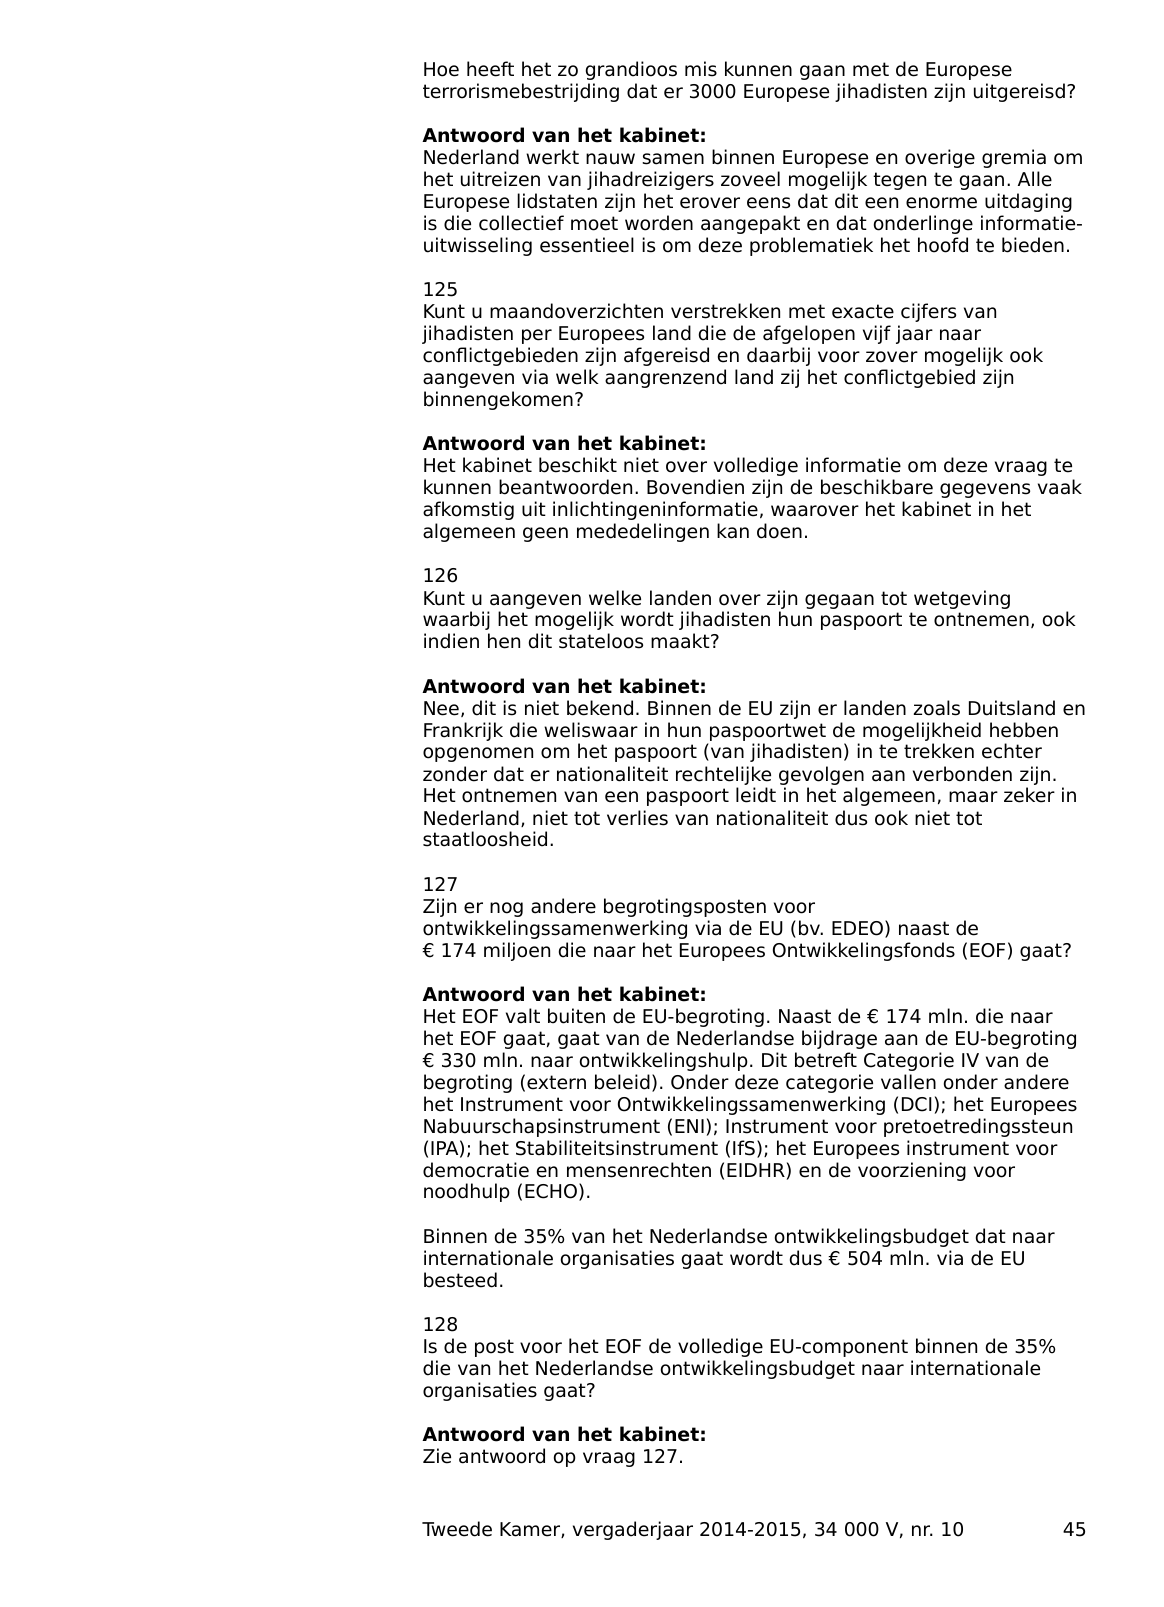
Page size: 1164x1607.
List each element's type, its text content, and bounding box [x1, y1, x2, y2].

text Antwoord van het kabinet: [422, 433, 1087, 455]
text Kunt u aangeven welke landen over zijn gegaan tot wetgeving waarbij het mogelijk wordt jihadisten hun paspoort te ontnemen, ook indien hen dit stateloos maakt? [422, 587, 1087, 653]
text Het kabinet beschikt niet over volledige informatie om deze vraag te kunnen beantwoorden. Bovendien zijn de beschikbare gegevens vaak afkomstig uit inlichtingeninformatie, waarover het kabinet in het algemeen geen mededelingen kan doen. [422, 455, 1087, 543]
text Nee, dit is niet bekend. Binnen de EU zijn er landen zoals Duitsland en Frankrijk die weliswaar in hun paspoortwet de mogelijkheid hebben opgenomen om het paspoort (van jihadisten) in te trekken echter zonder dat er nationaliteit rechtelijke gevolgen aan verbonden zijn. Het ontnemen van een paspoort leidt in het algemeen, maar zeker in Nederland, niet tot verlies van nationaliteit dus ook niet tot staatloosheid. [422, 697, 1087, 851]
text Antwoord van het kabinet: [422, 1424, 1087, 1446]
text Kunt u maandoverzichten verstrekken met exacte cijfers van jihadisten per Europees land die de afgelopen vijf jaar naar conflictgebieden zijn afgereisd en daarbij voor zover mogelijk ook aangeven via welk aangrenzend land zij het conflictgebied zijn binnengekomen? [422, 301, 1087, 411]
text Zie antwoord op vraag 127. [422, 1446, 1087, 1468]
text 128 [422, 1314, 1087, 1336]
text Hoe heeft het zo grandioos mis kunnen gaan met de Europese terrorismebestrijding dat er 3000 Europese jihadisten zijn uitgereisd? [422, 59, 1087, 103]
text Antwoord van het kabinet: [422, 984, 1087, 1006]
text Antwoord van het kabinet: [422, 676, 1087, 697]
text 126 [422, 565, 1087, 587]
text 125 [422, 279, 1087, 301]
text 127 [422, 873, 1087, 896]
text Nederland werkt nauw samen binnen Europese en overige gremia om het uitreizen van jihadreizigers zoveel mogelijk tegen te gaan. Alle Europese lidstaten zijn het erover eens dat dit een enorme uitdaging is die collectief moet worden aangepakt en dat onderlinge informatie-uitwisseling essentieel is om deze problematiek het hoofd te bieden. [422, 147, 1087, 257]
text Binnen de 35% van het Nederlandse ontwikkelingsbudget dat naar internationale organisaties gaat wordt dus € 504 mln. via de EU besteed. [422, 1226, 1087, 1292]
text Het EOF valt buiten de EU-begroting. Naast de € 174 mln. die naar het EOF gaat, gaat van de Nederlandse bijdrage aan de EU-begroting € 330 mln. naar ontwikkelingshulp. Dit betreft Categorie IV van de begroting (extern beleid). Onder deze categorie vallen onder andere het Instrument voor Ontwikkelingssamenwerking (DCI); het Europees Nabuurschapsinstrument (ENI); Instrument voor pretoetredingssteun (IPA); het Stabiliteitsinstrument (IfS); het Europees instrument voor democratie en mensenrechten (EIDHR) en de voorziening voor noodhulp (ECHO). [422, 1006, 1087, 1203]
text Is de post voor het EOF de volledige EU-component binnen de 35% die van het Nederlandse ontwikkelingsbudget naar internationale organisaties gaat? [422, 1336, 1087, 1402]
text Antwoord van het kabinet: [422, 125, 1087, 147]
text Zijn er nog andere begrotingsposten voor ontwikkelingssamenwerking via de EU (bv. EDEO) naast de € 174 miljoen die naar het Europees Ontwikkelingsfonds (EOF) gaat? [422, 896, 1087, 961]
